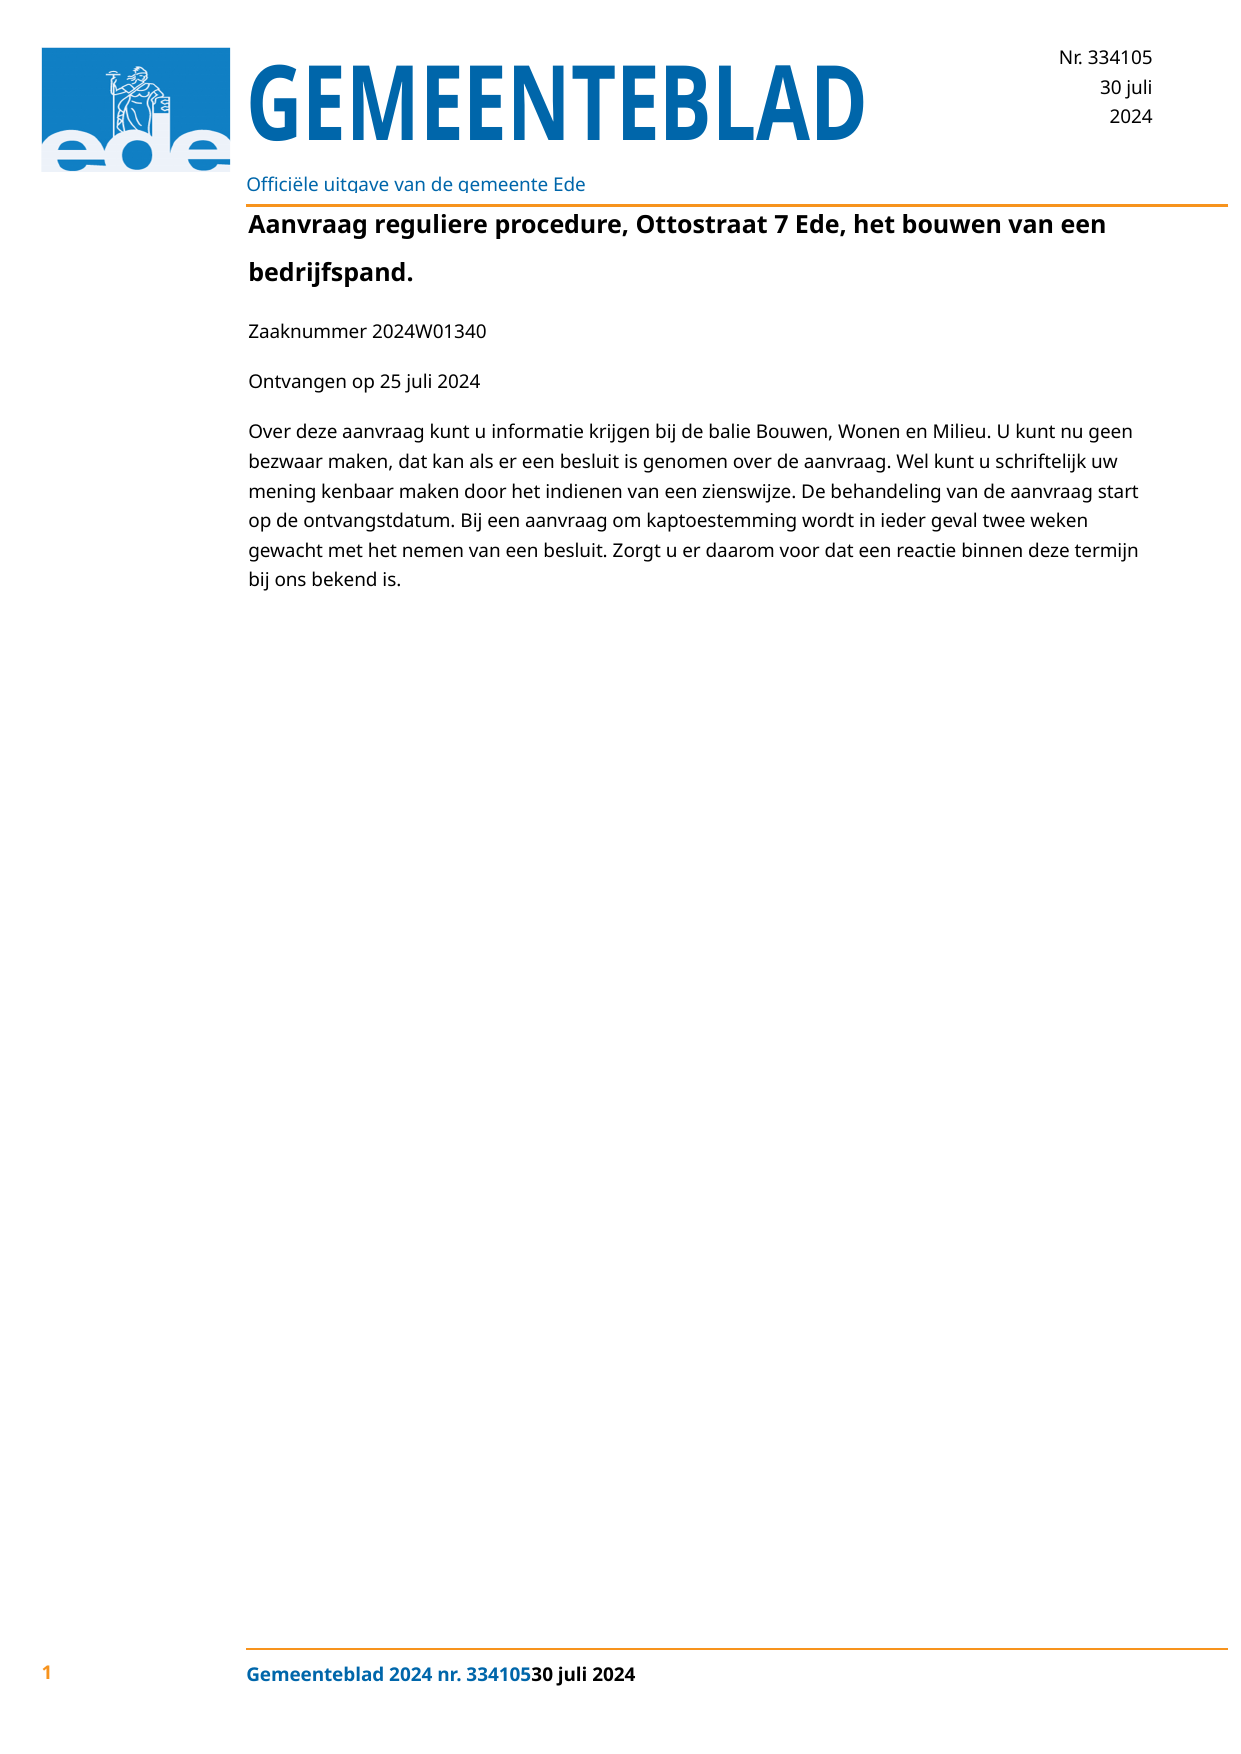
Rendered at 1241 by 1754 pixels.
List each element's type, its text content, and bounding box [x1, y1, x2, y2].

text Over deze aanvraag kunt u informatie krijgen bij de balie Bouwen, Wonen en Milieu. U kunt nu geen bezwaar maken, dat kan als er een besluit is genomen over de aanvraag. Wel kunt u schriftelijk uw mening kenbaar maken door het indienen van een zienswijze. De behandeling van de aanvraag start op de ontvangstdatum. Bij een aanvraag om kaptoestemming wordt in ieder geval twee weken gewacht met het nemen van een besluit. Zorgt u er daarom voor dat een reactie binnen deze termijn bij ons bekend is. [248, 419, 1152, 592]
text Zaaknummer 2024W01340 [248, 318, 1152, 344]
text Ontvangen op 25 juli 2024 [248, 368, 1152, 394]
text Aanvraag reguliere procedure, Ottostraat 7 Ede, het bouwen van een bedrijfspand. [248, 207, 1152, 288]
picture [41, 47, 231, 172]
